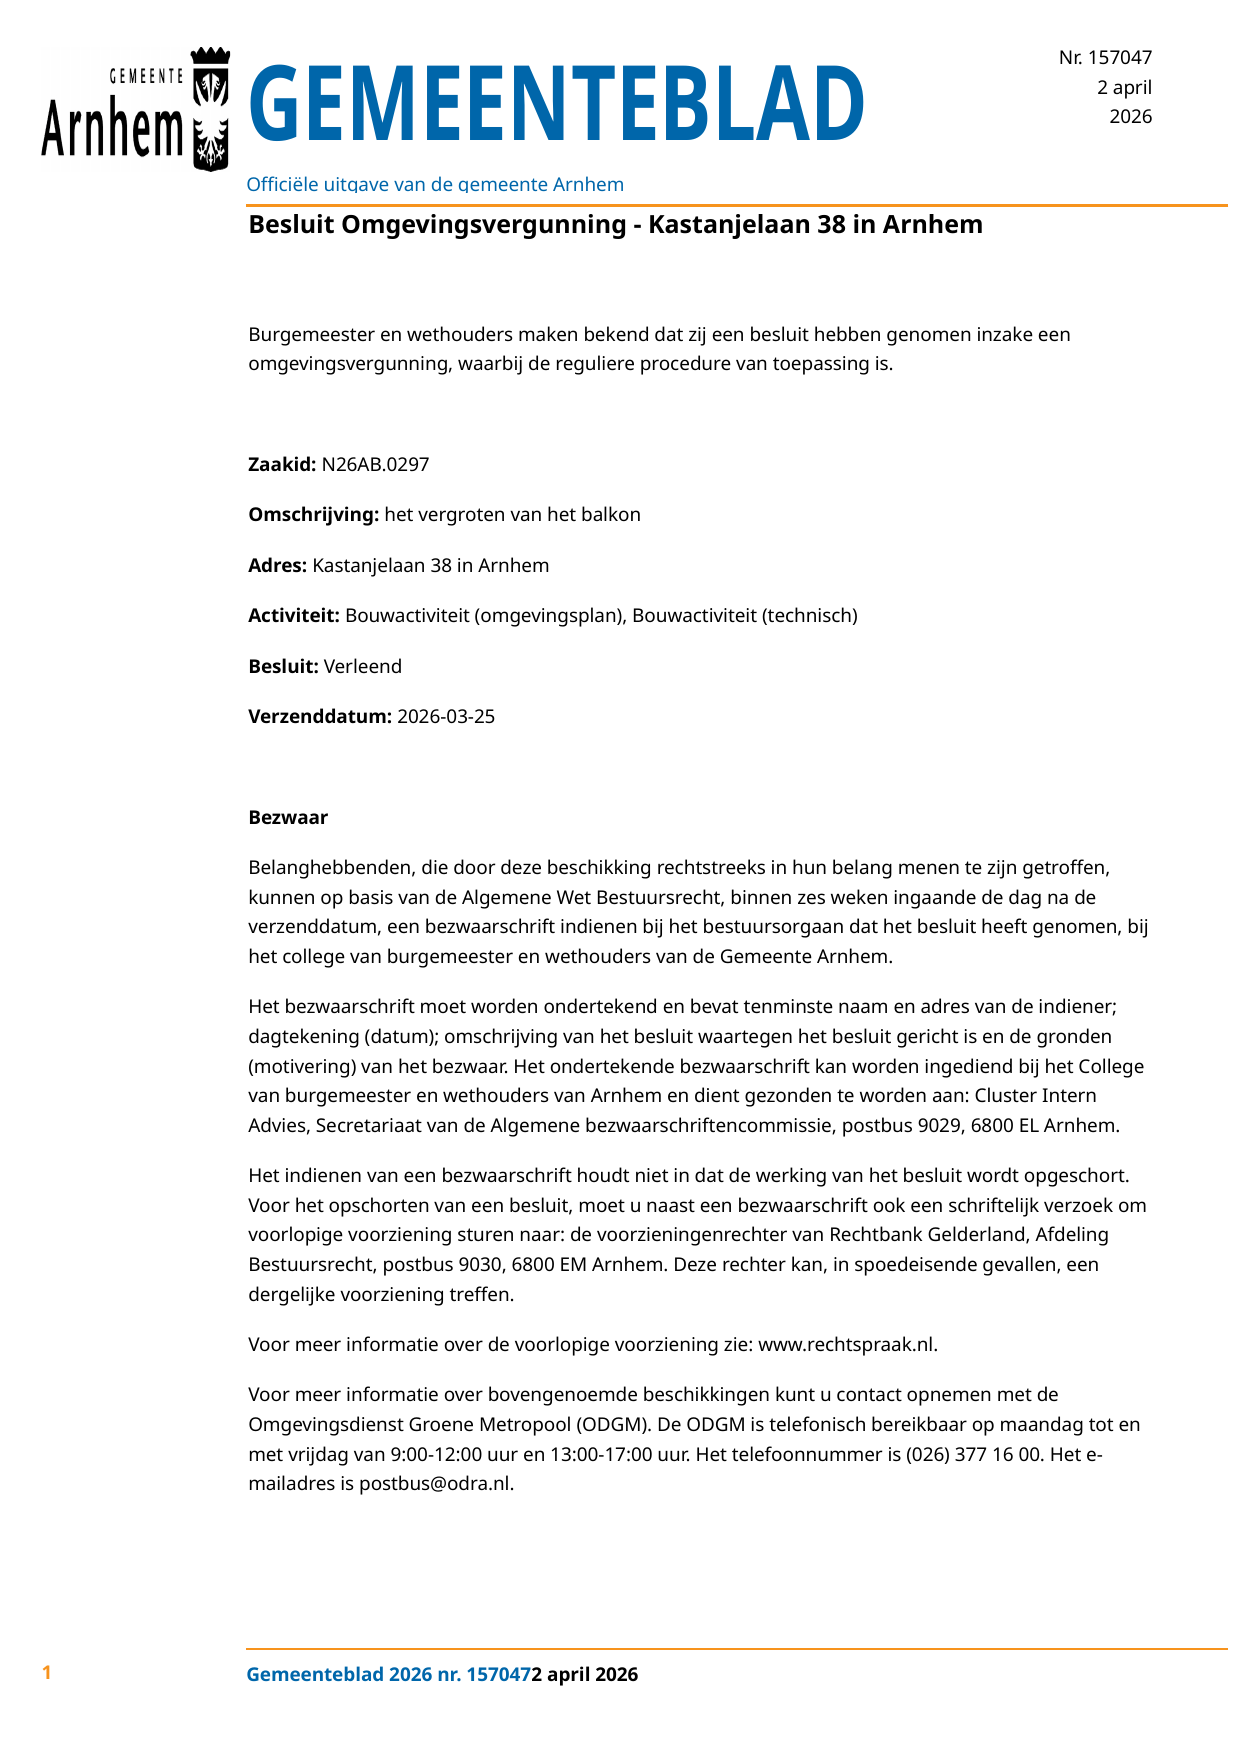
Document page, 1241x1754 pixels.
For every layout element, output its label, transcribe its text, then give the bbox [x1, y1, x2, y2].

text Het bezwaarschrift moet worden ondertekend en bevat tenminste naam en adres van de indiener; dagtekening (datum); omschrijving van het besluit waartegen het besluit gericht is en de gronden (motivering) van het bezwaar. Het ondertekende bezwaarschrift kan worden ingediend bij het College van burgemeester en wethouders van Arnhem en dient gezonden te worden aan: Cluster Intern Advies, Secretariaat van de Algemene bezwaarschriftencommissie, postbus 9029, 6800 EL Arnhem. [248, 994, 1152, 1138]
text Activiteit: Bouwactiviteit (omgevingsplan), Bouwactiviteit (technisch) [248, 602, 1152, 628]
text Het indienen van een bezwaarschrift houdt niet in dat de werking van het besluit wordt opgeschort. Voor het opschorten van een besluit, moet u naast een bezwaarschrift ook een schriftelijk verzoek om voorlopige voorziening sturen naar: de voorzieningenrechter van Rechtbank Gelderland, Afdeling Bestuursrecht, postbus 9030, 6800 EM Arnhem. Deze rechter kan, in spoedeisende gevallen, een dergelijke voorziening treffen. [248, 1162, 1152, 1306]
text Voor meer informatie over bovengenoemde beschikkingen kunt u contact opnemen met de Omgevingsdienst Groene Metropool (ODGM). De ODGM is telefonisch bereikbaar op maandag tot en met vrijdag van 9:00-12:00 uur en 13:00-17:00 uur. Het telefoonnummer is (026) 377 16 00. Het e-mailadres is postbus@odra.nl. [248, 1382, 1152, 1496]
text Burgemeester en wethouders maken bekend dat zij een besluit hebben genomen inzake een omgevingsvergunning, waarbij de reguliere procedure van toepassing is. [248, 321, 1152, 376]
text Besluit: Verleend [248, 653, 1152, 678]
text Belanghebbenden, die door deze beschikking rechtstreeks in hun belang menen te zijn getroffen, kunnen op basis van de Algemene Wet Bestuursrecht, binnen zes weken ingaande de dag na de verzenddatum, een bezwaarschrift indienen bij het bestuursorgaan dat het besluit heeft genomen, bij het college van burgemeester en wethouders van de Gemeente Arnhem. [248, 854, 1152, 969]
text Bezwaar [248, 804, 1152, 830]
text Zaakid: N26AB.0297 [248, 451, 1152, 477]
text Verzenddatum: 2026-03-25 [248, 703, 1152, 729]
text Voor meer informatie over de voorlopige voorziening zie: www.rechtspraak.nl. [248, 1331, 1152, 1357]
picture [41, 47, 231, 172]
text Adres: Kastanjelaan 38 in Arnhem [248, 552, 1152, 578]
text Omschrijving: het vergroten van het balkon [248, 502, 1152, 527]
text Besluit Omgevingsvergunning - Kastanjelaan 38 in Arnhem [248, 207, 1152, 241]
